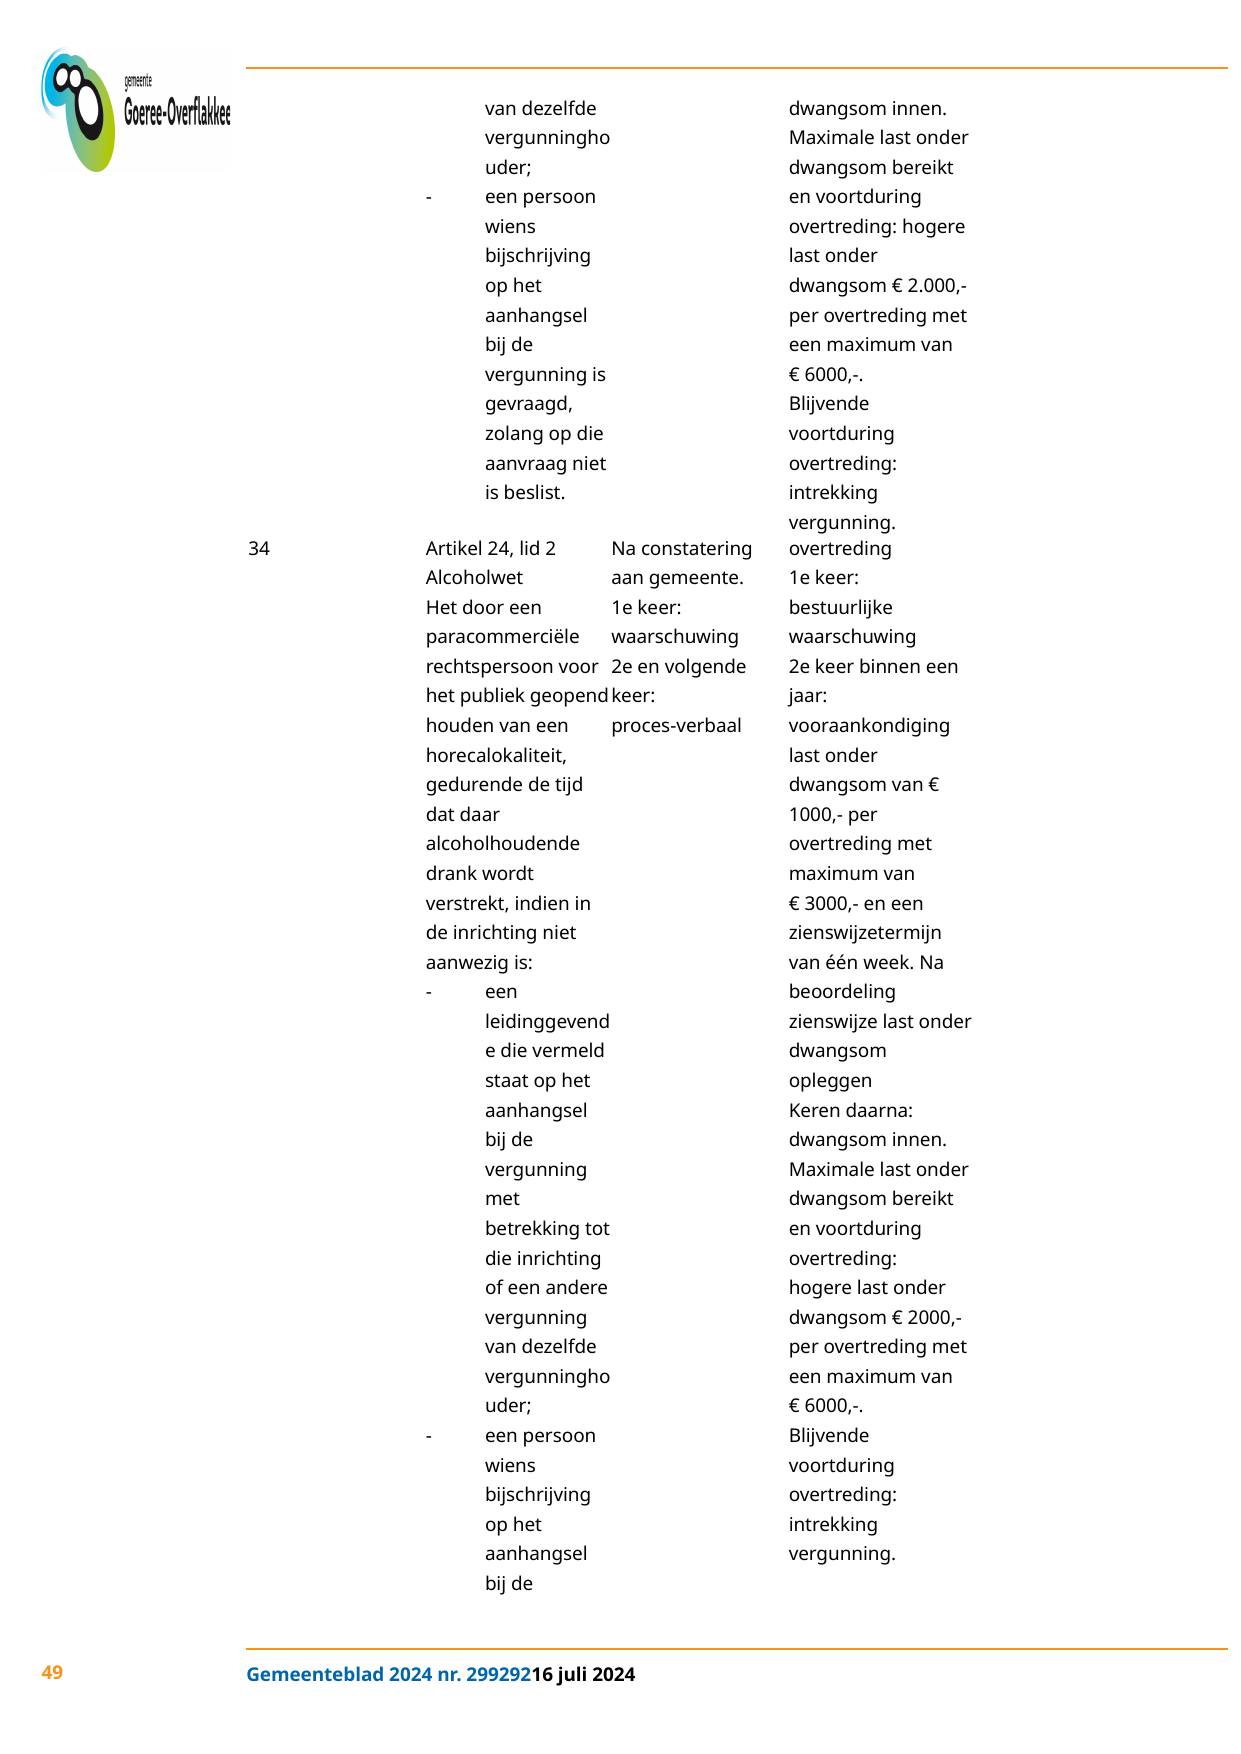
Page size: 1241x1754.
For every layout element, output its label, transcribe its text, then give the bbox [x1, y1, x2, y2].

table_cell 34 [248, 535, 426, 1596]
table_cell Na constatering aan gemeente. 1e keer: waarschuwing 2e en volgende keer: proces-verbaal [611, 535, 788, 1596]
table_cell [248, 95, 426, 535]
table_cell [974, 95, 1152, 535]
table_cell dwangsom innen. Maximale last onder dwangsom bereikt en voortduring overtreding: hogere last onder dwangsom € 2.000,- per overtreding met een maximum van € 6000,-. Blijvende voortduring overtreding: intrekking vergunning. [789, 95, 974, 535]
table_cell van dezelfde vergunninghouder; een persoon wiens bijschrijving op het aanhangsel bij de vergunning is gevraagd, zolang op die aanvraag niet is beslist. [426, 95, 611, 535]
table_cell [974, 535, 1152, 1596]
table_cell Artikel 24, lid 2 Alcoholwet Het door een paracommerciële rechtspersoon voor het publiek geopend houden van een horecalokaliteit, gedurende de tijd dat daar alcoholhoudende drank wordt verstrekt, indien in de inrichting niet aanwezig is: een leidinggevende die vermeld staat op het aanhangsel bij de vergunning met betrekking tot die inrichting of een andere vergunning van dezelfde vergunninghouder; een persoon wiens bijschrijving op het aanhangsel bij de [426, 535, 611, 1596]
table_cell [611, 95, 788, 535]
table_cell overtreding 1e keer: bestuurlijke waarschuwing 2e keer binnen een jaar: vooraankondiging last onder dwangsom van € 1000,- per overtreding met maximum van € 3000,- en een zienswijzetermijn van één week. Na beoordeling zienswijze last onder dwangsom opleggen Keren daarna: dwangsom innen. Maximale last onder dwangsom bereikt en voortduring overtreding: hogere last onder dwangsom € 2000,- per overtreding met een maximum van € 6000,-. Blijvende voortduring overtreding: intrekking vergunning. [789, 535, 974, 1596]
picture [41, 47, 231, 172]
